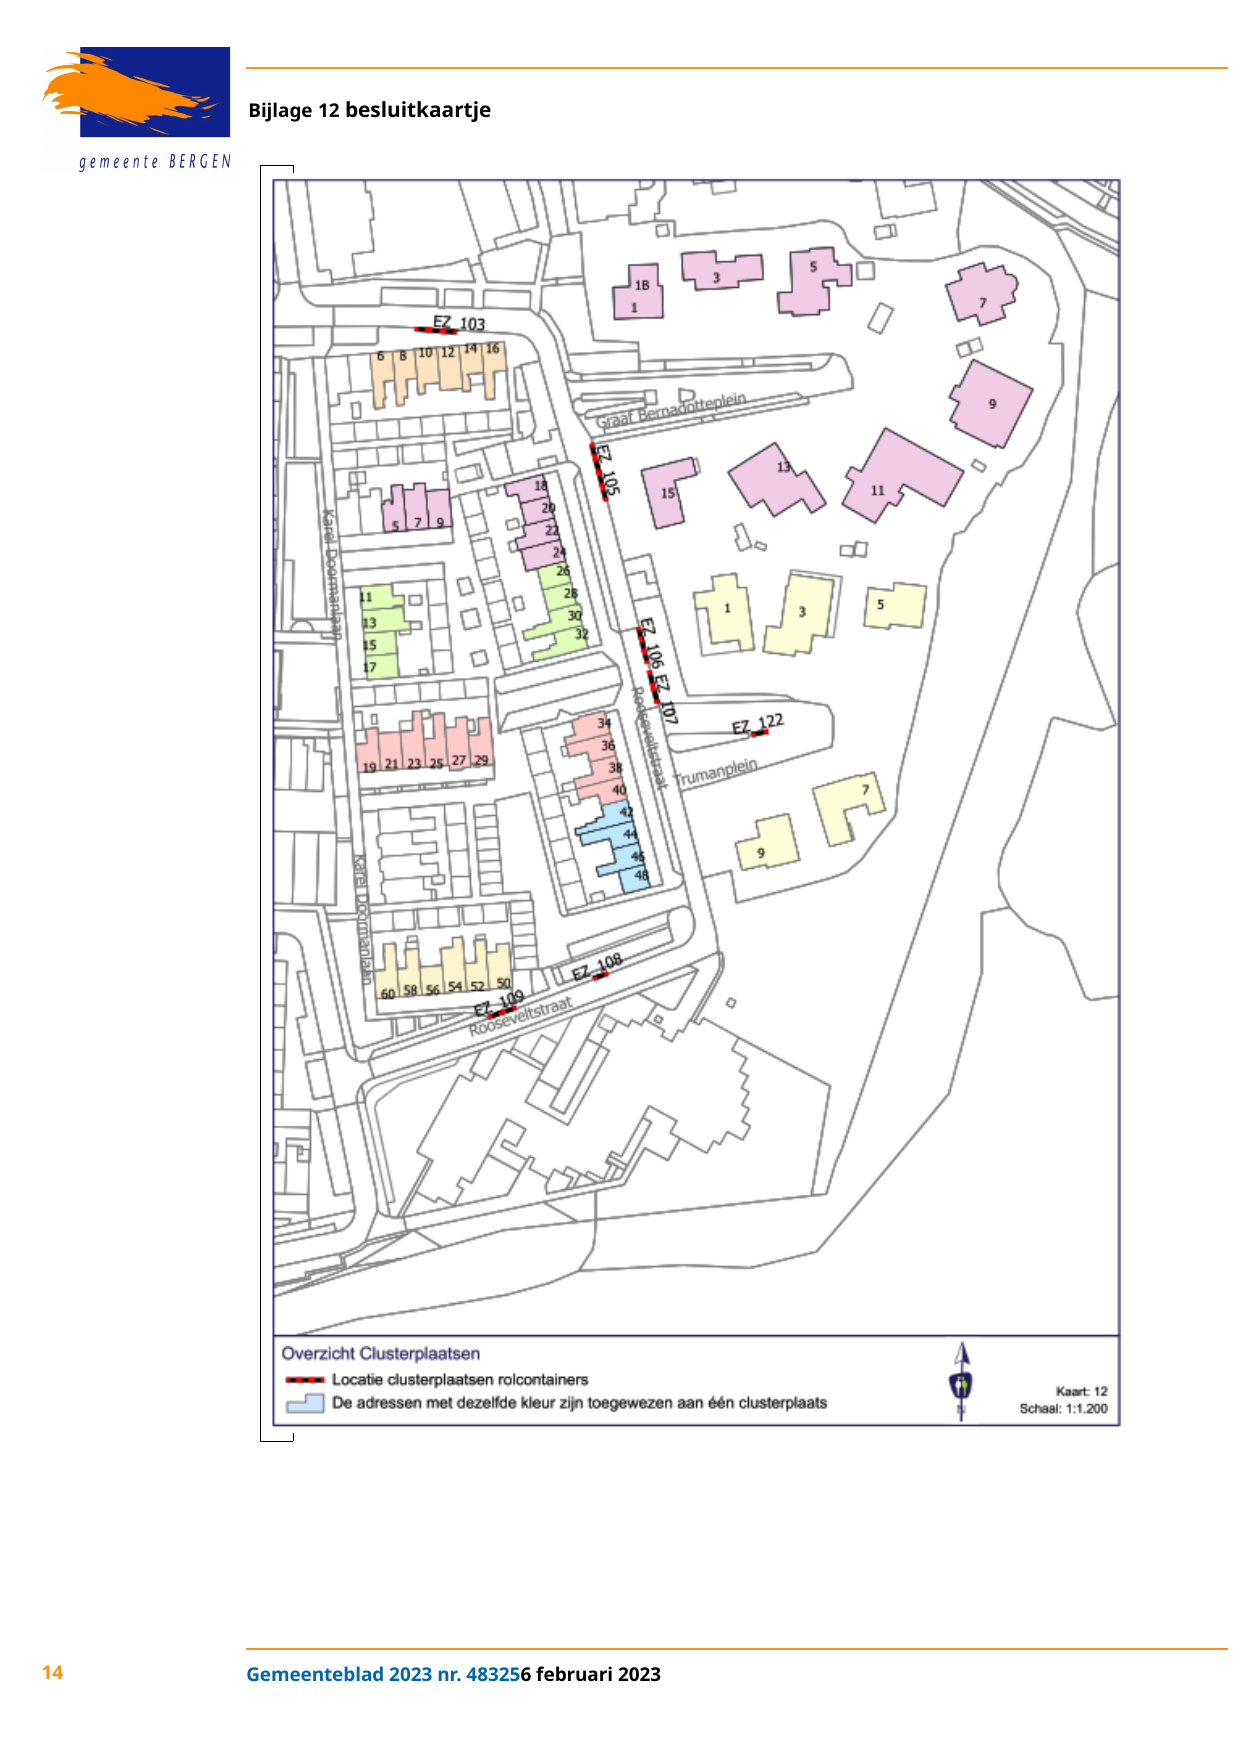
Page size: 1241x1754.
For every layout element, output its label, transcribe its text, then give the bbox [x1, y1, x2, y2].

picture [268, 173, 1125, 1433]
text Bijlage 12 besluitkaartje [248, 95, 1152, 123]
picture [41, 47, 231, 172]
